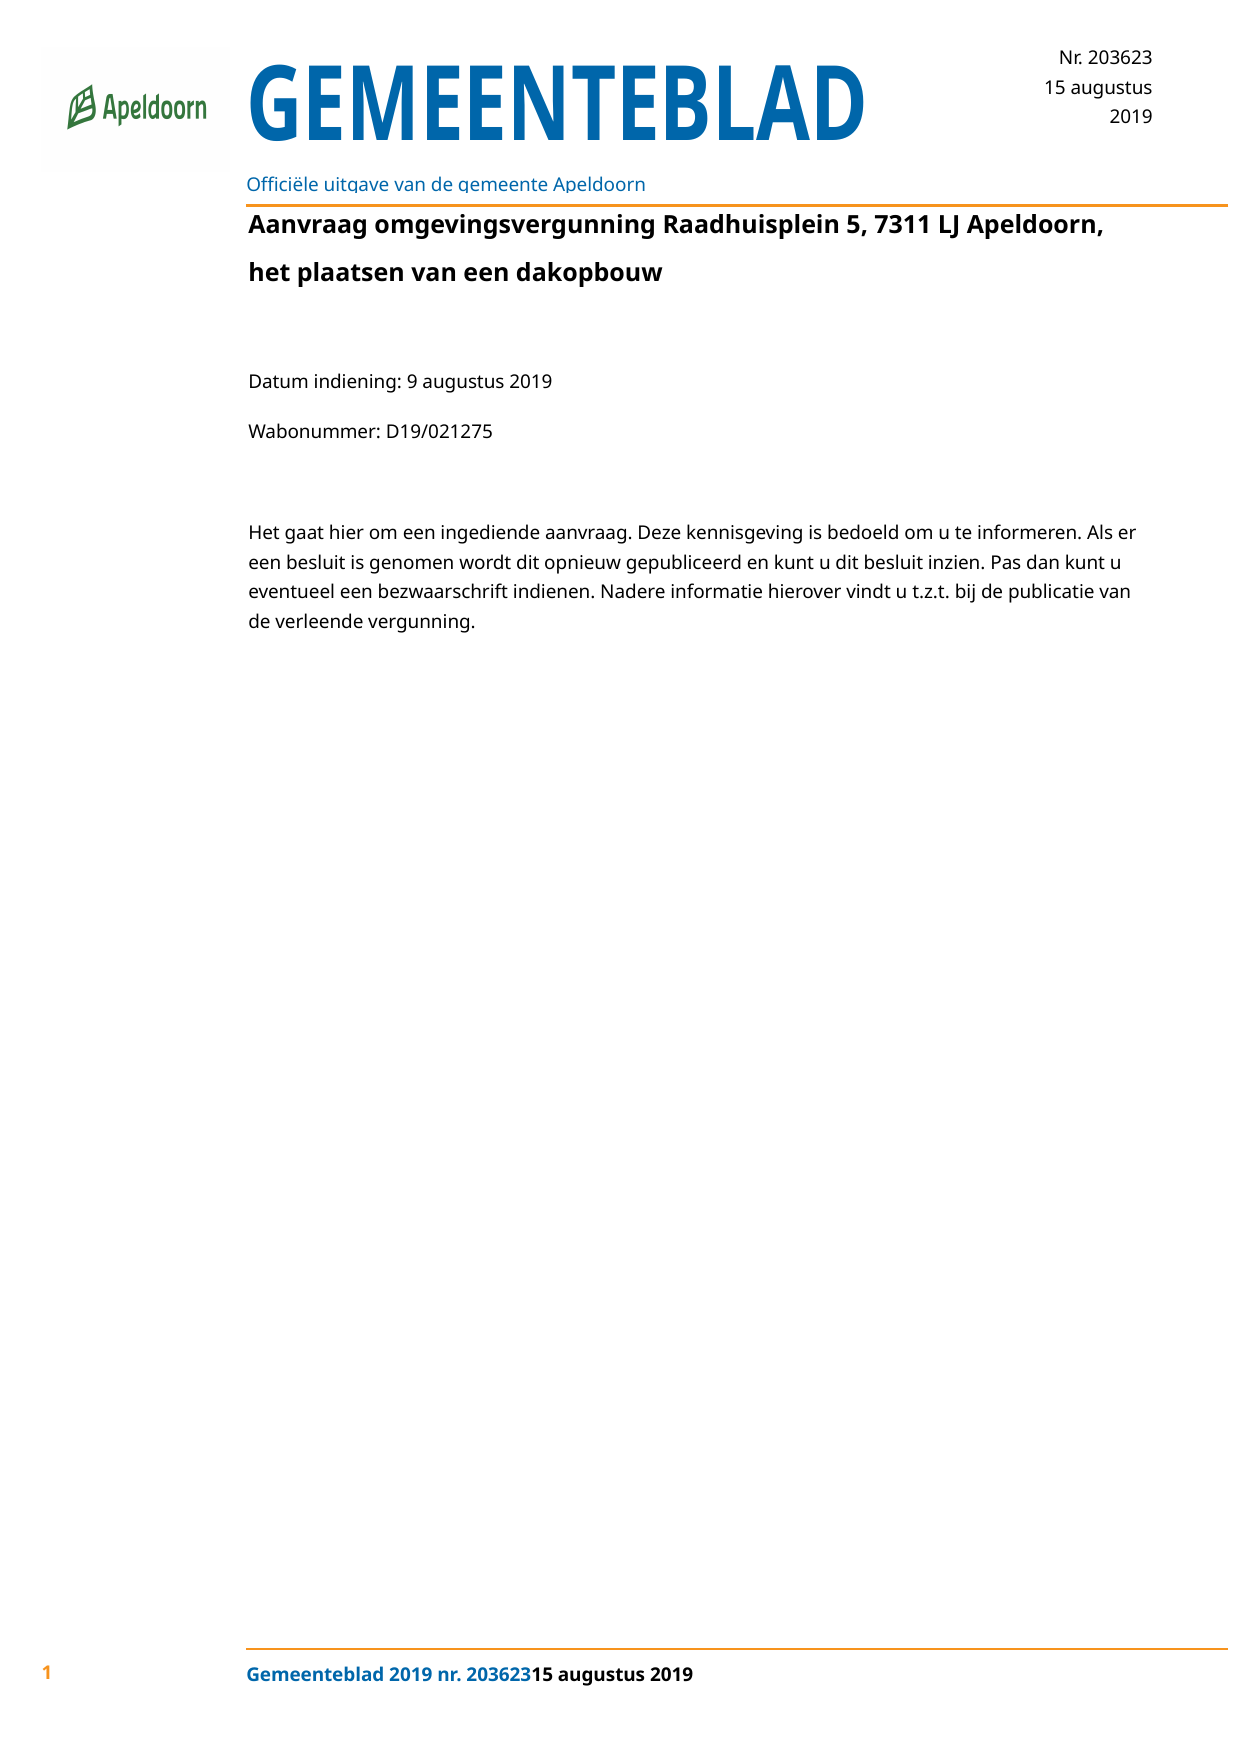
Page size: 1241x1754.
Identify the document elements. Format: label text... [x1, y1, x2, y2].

text Aanvraag omgevingsvergunning Raadhuisplein 5, 7311 LJ Apeldoorn, het plaatsen van een dakopbouw [248, 207, 1152, 288]
text Wabonummer: D19/021275 [248, 419, 1152, 444]
picture [41, 47, 231, 172]
text Het gaat hier om een ingediende aanvraag. Deze kennisgeving is bedoeld om u te informeren. Als er een besluit is genomen wordt dit opnieuw gepubliceerd en kunt u dit besluit inzien. Pas dan kunt u eventueel een bezwaarschrift indienen. Nadere informatie hierover vindt u t.z.t. bij de publicatie van de verleende vergunning. [248, 519, 1152, 634]
text Datum indiening: 9 augustus 2019 [248, 368, 1152, 394]
